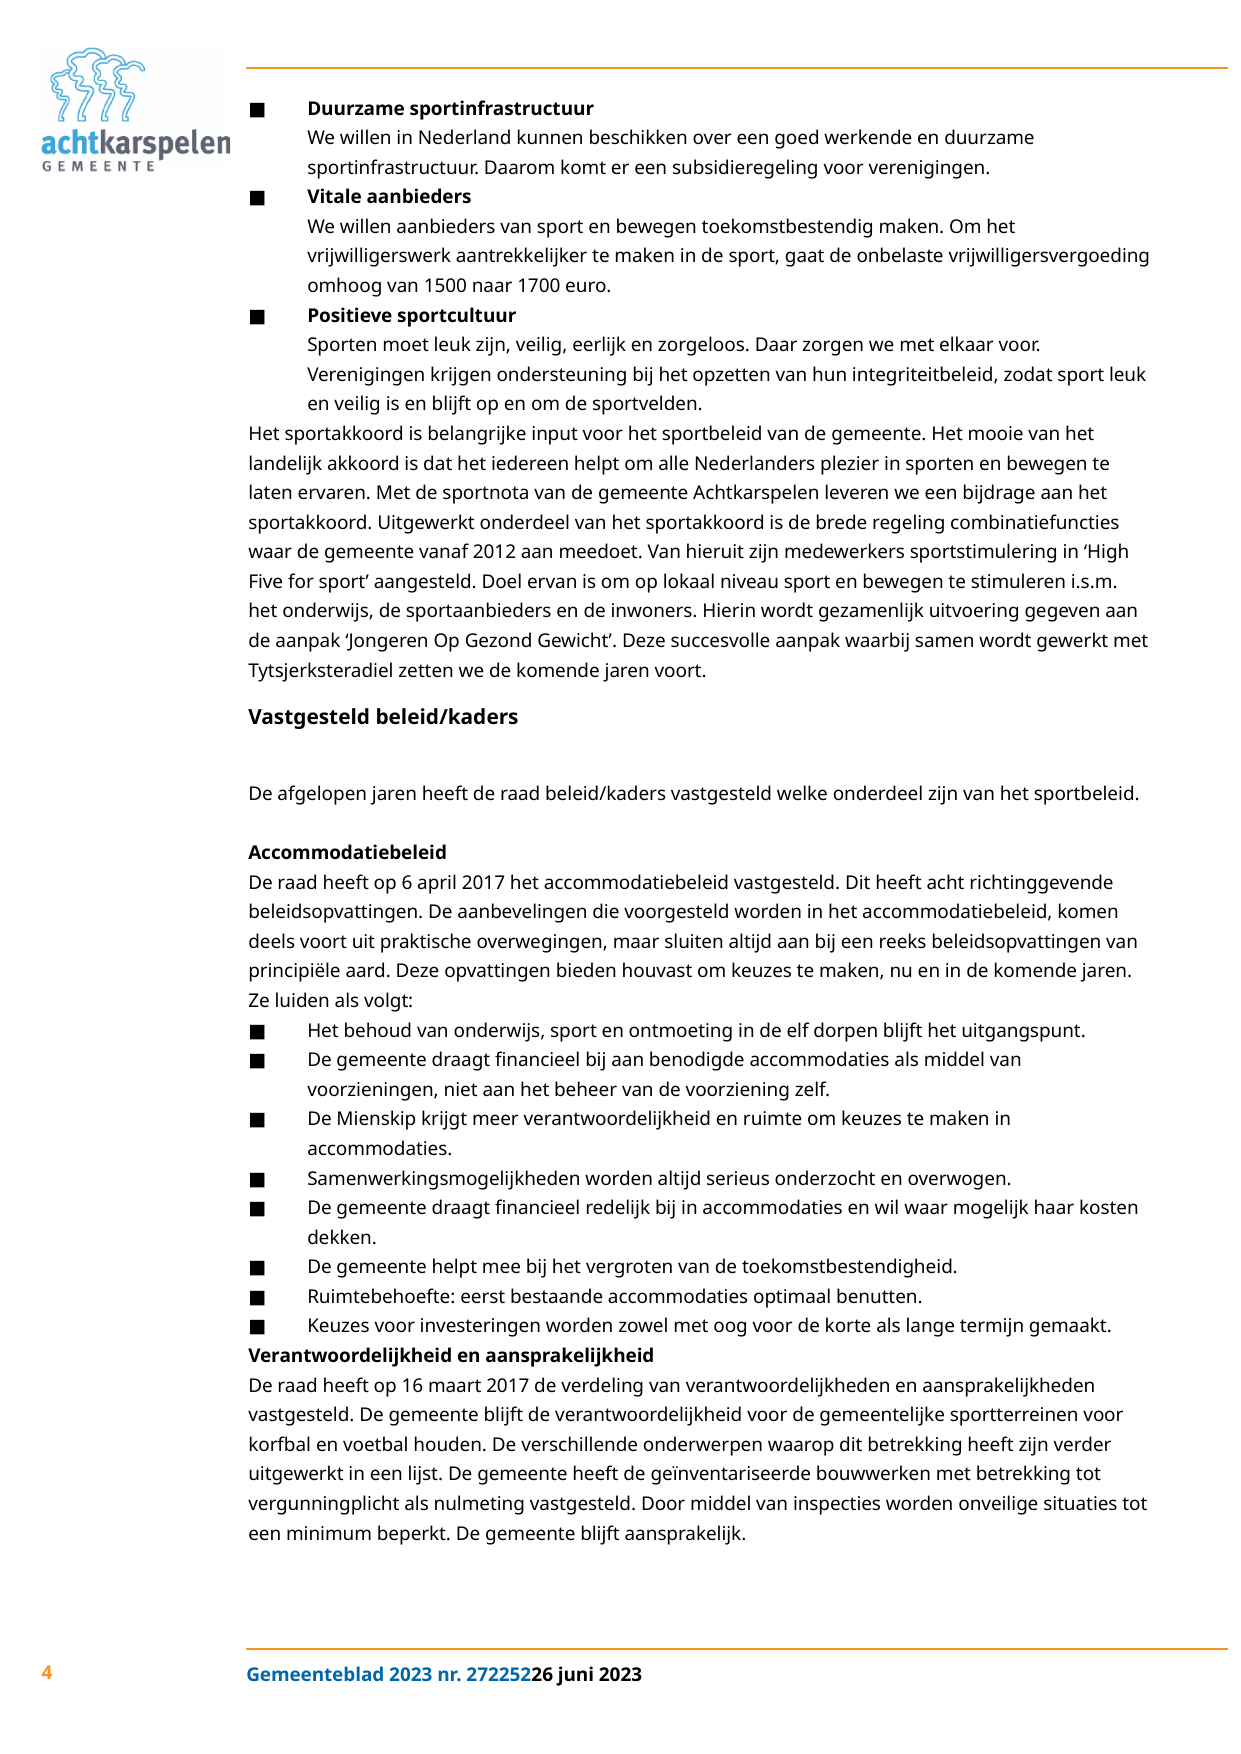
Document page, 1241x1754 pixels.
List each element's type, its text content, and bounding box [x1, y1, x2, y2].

list De gemeente helpt mee bij het vergroten van de toekomstbestendigheid. [248, 1253, 1152, 1279]
text De raad heeft op 16 maart 2017 de verdeling van verantwoordelijkheden en aansprakelijkheden vastgesteld. De gemeente blijft de verantwoordelijkheid voor de gemeentelijke sportterreinen voor korfbal en voetbal houden. De verschillende onderwerpen waarop dit betrekking heeft zijn verder uitgewerkt in een lijst. De gemeente heeft de geïnventariseerde bouwwerken met betrekking tot vergunningplicht als nulmeting vastgesteld. Door middel van inspecties worden onveilige situaties tot een minimum beperkt. De gemeente blijft aansprakelijk. [248, 1372, 1152, 1546]
text Vastgesteld beleid/kaders [248, 702, 1152, 731]
list Vitale aanbieders [248, 183, 1152, 209]
list Ruimtebehoefte: eerst bestaande accommodaties optimaal benutten. [248, 1283, 1152, 1309]
text De raad heeft op 6 april 2017 het accommodatiebeleid vastgesteld. Dit heeft acht richtinggevende beleidsopvattingen. De aanbevelingen die voorgesteld worden in het accommodatiebeleid, komen deels voort uit praktische overwegingen, maar sluiten altijd aan bij een reeks beleidsopvattingen van principiële aard. Deze opvattingen bieden houvast om keuzes te maken, nu en in de komende jaren. Ze luiden als volgt: [248, 869, 1152, 1013]
list Samenwerkingsmogelijkheden worden altijd serieus onderzocht en overwogen. [248, 1165, 1152, 1191]
list Sporten moet leuk zijn, veilig, eerlijk en zorgeloos. Daar zorgen we met elkaar voor. Verenigingen krijgen ondersteuning bij het opzetten van hun integriteitbeleid, zodat sport leuk en veilig is en blijft op en om de sportvelden. [248, 331, 1152, 416]
list De gemeente draagt financieel redelijk bij in accommodaties en wil waar mogelijk haar kosten dekken. [248, 1194, 1152, 1250]
text Het sportakkoord is belangrijke input voor het sportbeleid van de gemeente. Het mooie van het landelijk akkoord is dat het iedereen helpt om alle Nederlanders plezier in sporten en bewegen te laten ervaren. Met de sportnota van de gemeente Achtkarspelen leveren we een bijdrage aan het sportakkoord. Uitgewerkt onderdeel van het sportakkoord is de brede regeling combinatiefuncties waar de gemeente vanaf 2012 aan meedoet. Van hieruit zijn medewerkers sportstimulering in ‘High Five for sport’ aangesteld. Doel ervan is om op lokaal niveau sport en bewegen te stimuleren i.s.m. het onderwijs, de sportaanbieders en de inwoners. Hierin wordt gezamenlijk uitvoering gegeven aan de aanpak ‘Jongeren Op Gezond Gewicht’. Deze succesvolle aanpak waarbij samen wordt gewerkt met Tytsjerksteradiel zetten we de komende jaren voort. [248, 420, 1152, 683]
picture [41, 47, 231, 172]
list Positieve sportcultuur [248, 302, 1152, 328]
list Duurzame sportinfrastructuur [248, 95, 1152, 121]
list We willen in Nederland kunnen beschikken over een goed werkende en duurzame sportinfrastructuur. Daarom komt er een subsidieregeling voor verenigingen. [248, 124, 1152, 180]
text Verantwoordelijkheid en aansprakelijkheid [248, 1342, 1152, 1368]
text Accommodatiebeleid [248, 839, 1152, 865]
list De gemeente draagt financieel bij aan benodigde accommodaties als middel van voorzieningen, niet aan het beheer van de voorziening zelf. [248, 1046, 1152, 1102]
list Het behoud van onderwijs, sport en ontmoeting in de elf dorpen blijft het uitgangspunt. [248, 1017, 1152, 1043]
list Keuzes voor investeringen worden zowel met oog voor de korte als lange termijn gemaakt. [248, 1313, 1152, 1338]
list De Mienskip krijgt meer verantwoordelijkheid en ruimte om keuzes te maken in accommodaties. [248, 1106, 1152, 1161]
list We willen aanbieders van sport en bewegen toekomstbestendig maken. Om het vrijwilligerswerk aantrekkelijker te maken in de sport, gaat de onbelaste vrijwilligersvergoeding omhoog van 1500 naar 1700 euro. [248, 213, 1152, 298]
text De afgelopen jaren heeft de raad beleid/kaders vastgesteld welke onderdeel zijn van het sportbeleid. [248, 780, 1152, 806]
